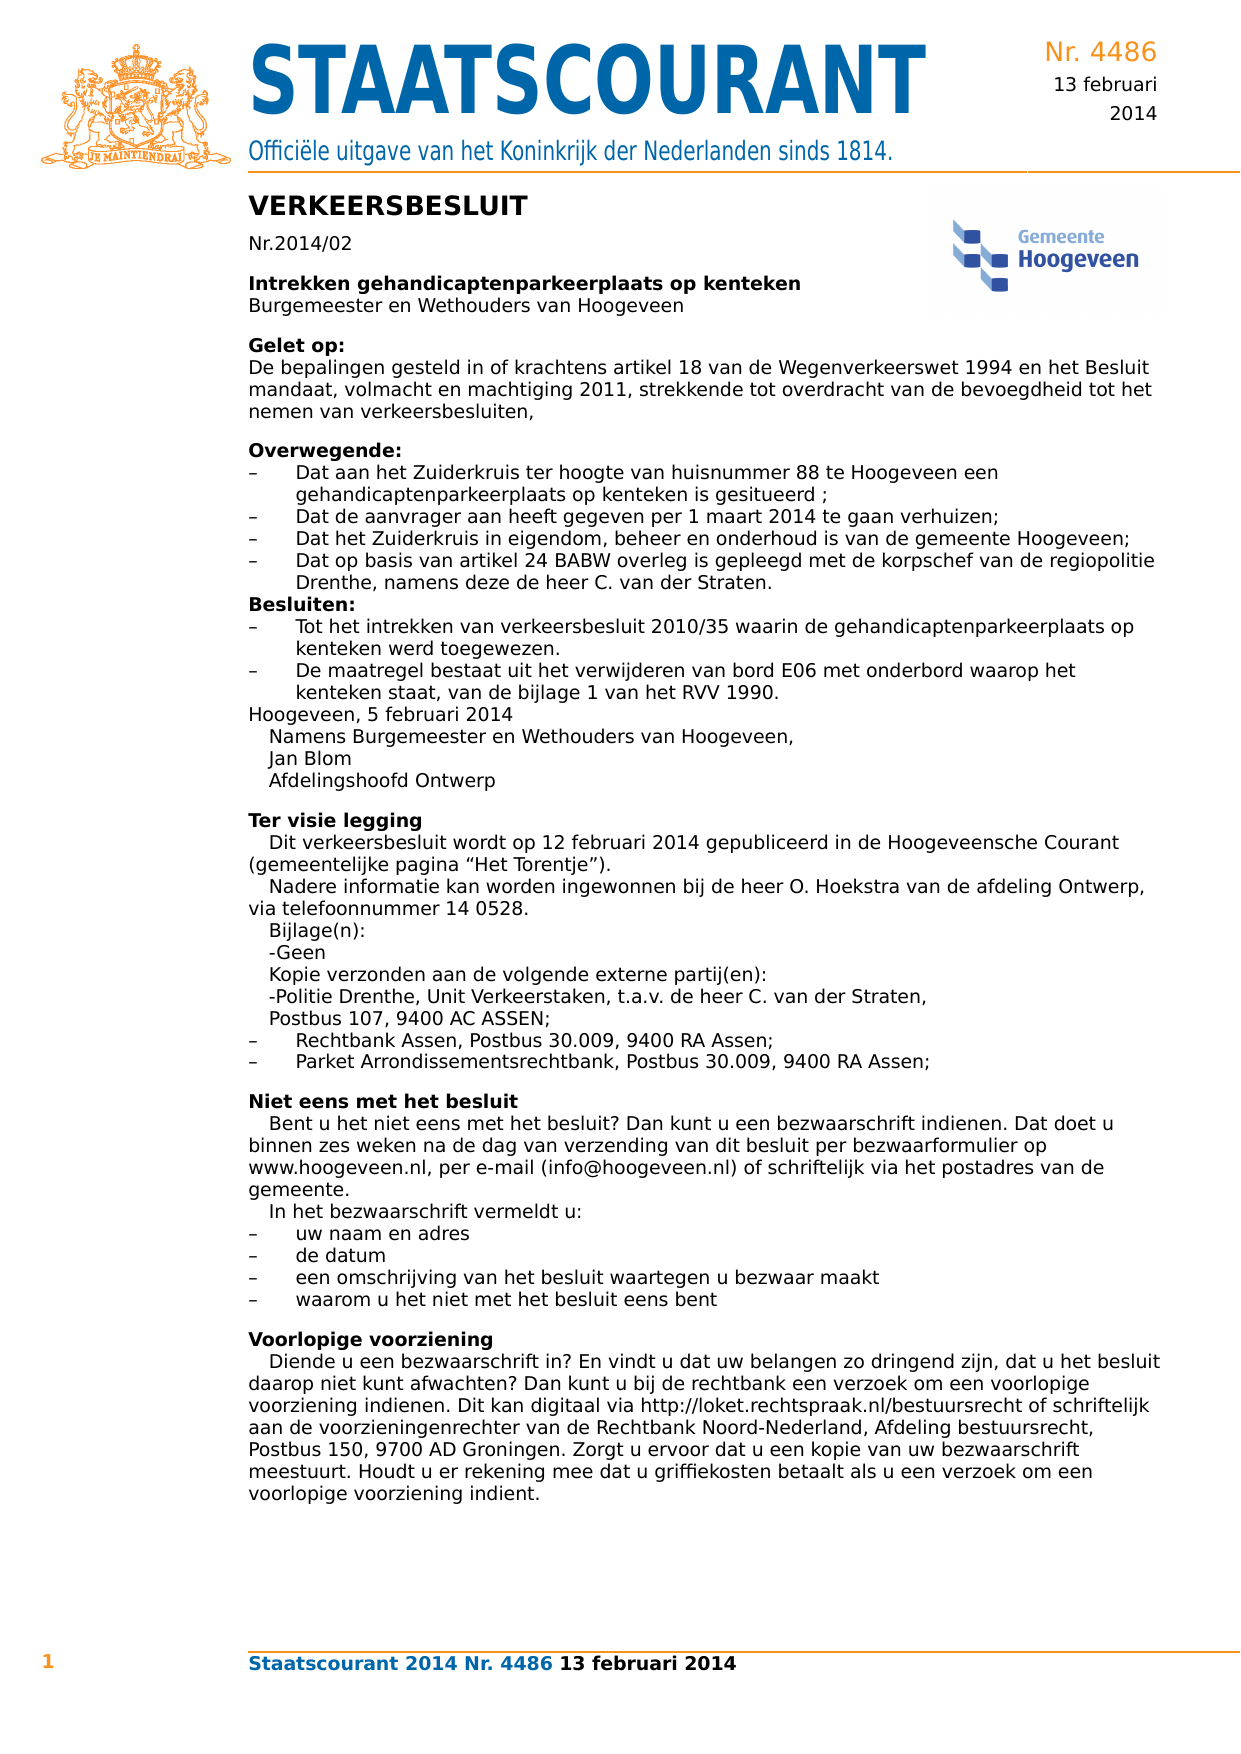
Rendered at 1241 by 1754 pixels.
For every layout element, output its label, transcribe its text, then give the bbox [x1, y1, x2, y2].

subtitle Voorlopige voorziening [248, 1329, 1163, 1351]
list waarom u het niet met het besluit eens bent [248, 1289, 1163, 1311]
subtitle Niet eens met het besluit [248, 1091, 1163, 1113]
picture [927, 190, 1164, 315]
text Dit verkeersbesluit wordt op 12 februari 2014 gepubliceerd in de Hoogeveensche Courant (gemeentelijke pagina “Het Torentje”). [248, 832, 1163, 876]
text -Geen [248, 942, 1163, 963]
text Diende u een bezwaarschrift in? En vindt u dat uw belangen zo dringend zijn, dat u het besluit daarop niet kunt afwachten? Dan kunt u bij de rechtbank een verzoek om een voorlopige voorziening indienen. Dit kan digitaal via http://loket.rechtspraak.nl/bestuursrecht of schriftelijk aan de voorzieningenrechter van de Rechtbank Noord-Nederland, Afdeling bestuursrecht, Postbus 150, 9700 AD Groningen. Zorgt u ervoor dat u een kopie van uw bezwaarschrift meestuurt. Houdt u er rekening mee dat u griffiekosten betaalt als u een verzoek om een voorlopige voorziening indient. [248, 1351, 1163, 1504]
text Afdelingshoofd Ontwerp [248, 770, 1163, 792]
text Namens Burgemeester en Wethouders van Hoogeveen, [248, 726, 1163, 748]
text Bent u het niet eens met het besluit? Dan kunt u een bezwaarschrift indienen. Dat doet u binnen zes weken na de dag van verzending van dit besluit per bezwaarformulier op www.hoogeveen.nl, per e-mail (info@hoogeveen.nl) of schriftelijk via het postadres van de gemeente. [248, 1113, 1163, 1201]
text Nr.2014/02 [248, 233, 927, 255]
subtitle Intrekken gehandicaptenparkeerplaats op kenteken [248, 273, 927, 295]
subtitle Ter visie legging [248, 810, 1163, 832]
text Kopie verzonden aan de volgende externe partij(en): [248, 963, 1163, 986]
list uw naam en adres [248, 1223, 1163, 1245]
text Besluiten: [248, 594, 1163, 616]
text Burgemeester en Wethouders van Hoogeveen [248, 295, 1163, 317]
subtitle Gelet op: [248, 335, 1163, 357]
list Tot het intrekken van verkeersbesluit 2010/35 waarin de gehandicaptenparkeerplaats op kenteken werd toegewezen. [248, 616, 1163, 660]
picture [41, 44, 231, 169]
text Bijlage(n): [248, 919, 1163, 942]
list Dat op basis van artikel 24 BABW overleg is gepleegd met de korpschef van de regiopolitie Drenthe, namens deze de heer C. van der Straten. [248, 550, 1163, 594]
list Rechtbank Assen, Postbus 30.009, 9400 RA Assen; [248, 1029, 1163, 1051]
text Nadere informatie kan worden ingewonnen bij de heer O. Hoekstra van de afdeling Ontwerp, via telefoonnummer 14 0528. [248, 876, 1163, 919]
list de datum [248, 1245, 1163, 1267]
text Jan Blom [248, 748, 1163, 770]
list Dat de aanvrager aan heeft gegeven per 1 maart 2014 te gaan verhuizen; [248, 506, 1163, 528]
text De bepalingen gesteld in of krachtens artikel 18 van de Wegenverkeerswet 1994 en het Besluit mandaat, volmacht en machtiging 2011, strekkende tot overdracht van de bevoegdheid tot het nemen van verkeersbesluiten, [248, 357, 1163, 423]
text Postbus 107, 9400 AC ASSEN; [248, 1007, 1163, 1029]
list een omschrijving van het besluit waartegen u bezwaar maakt [248, 1267, 1163, 1289]
list Parket Arrondissementsrechtbank, Postbus 30.009, 9400 RA Assen; [248, 1051, 1163, 1073]
subtitle VERKEERSBESLUIT [248, 191, 927, 222]
text -Politie Drenthe, Unit Verkeerstaken, t.a.v. de heer C. van der Straten, [248, 986, 1163, 1007]
list Dat het Zuiderkruis in eigendom, beheer en onderhoud is van de gemeente Hoogeveen; [248, 528, 1163, 550]
subtitle Overwegende: [248, 440, 1163, 462]
list De maatregel bestaat uit het verwijderen van bord E06 met onderbord waarop het kenteken staat, van de bijlage 1 van het RVV 1990. [248, 660, 1163, 704]
text Hoogeveen, 5 februari 2014 [248, 704, 1163, 726]
list Dat aan het Zuiderkruis ter hoogte van huisnummer 88 te Hoogeveen een gehandicaptenparkeerplaats op kenteken is gesitueerd ; [248, 462, 1163, 506]
text In het bezwaarschrift vermeldt u: [248, 1201, 1163, 1223]
